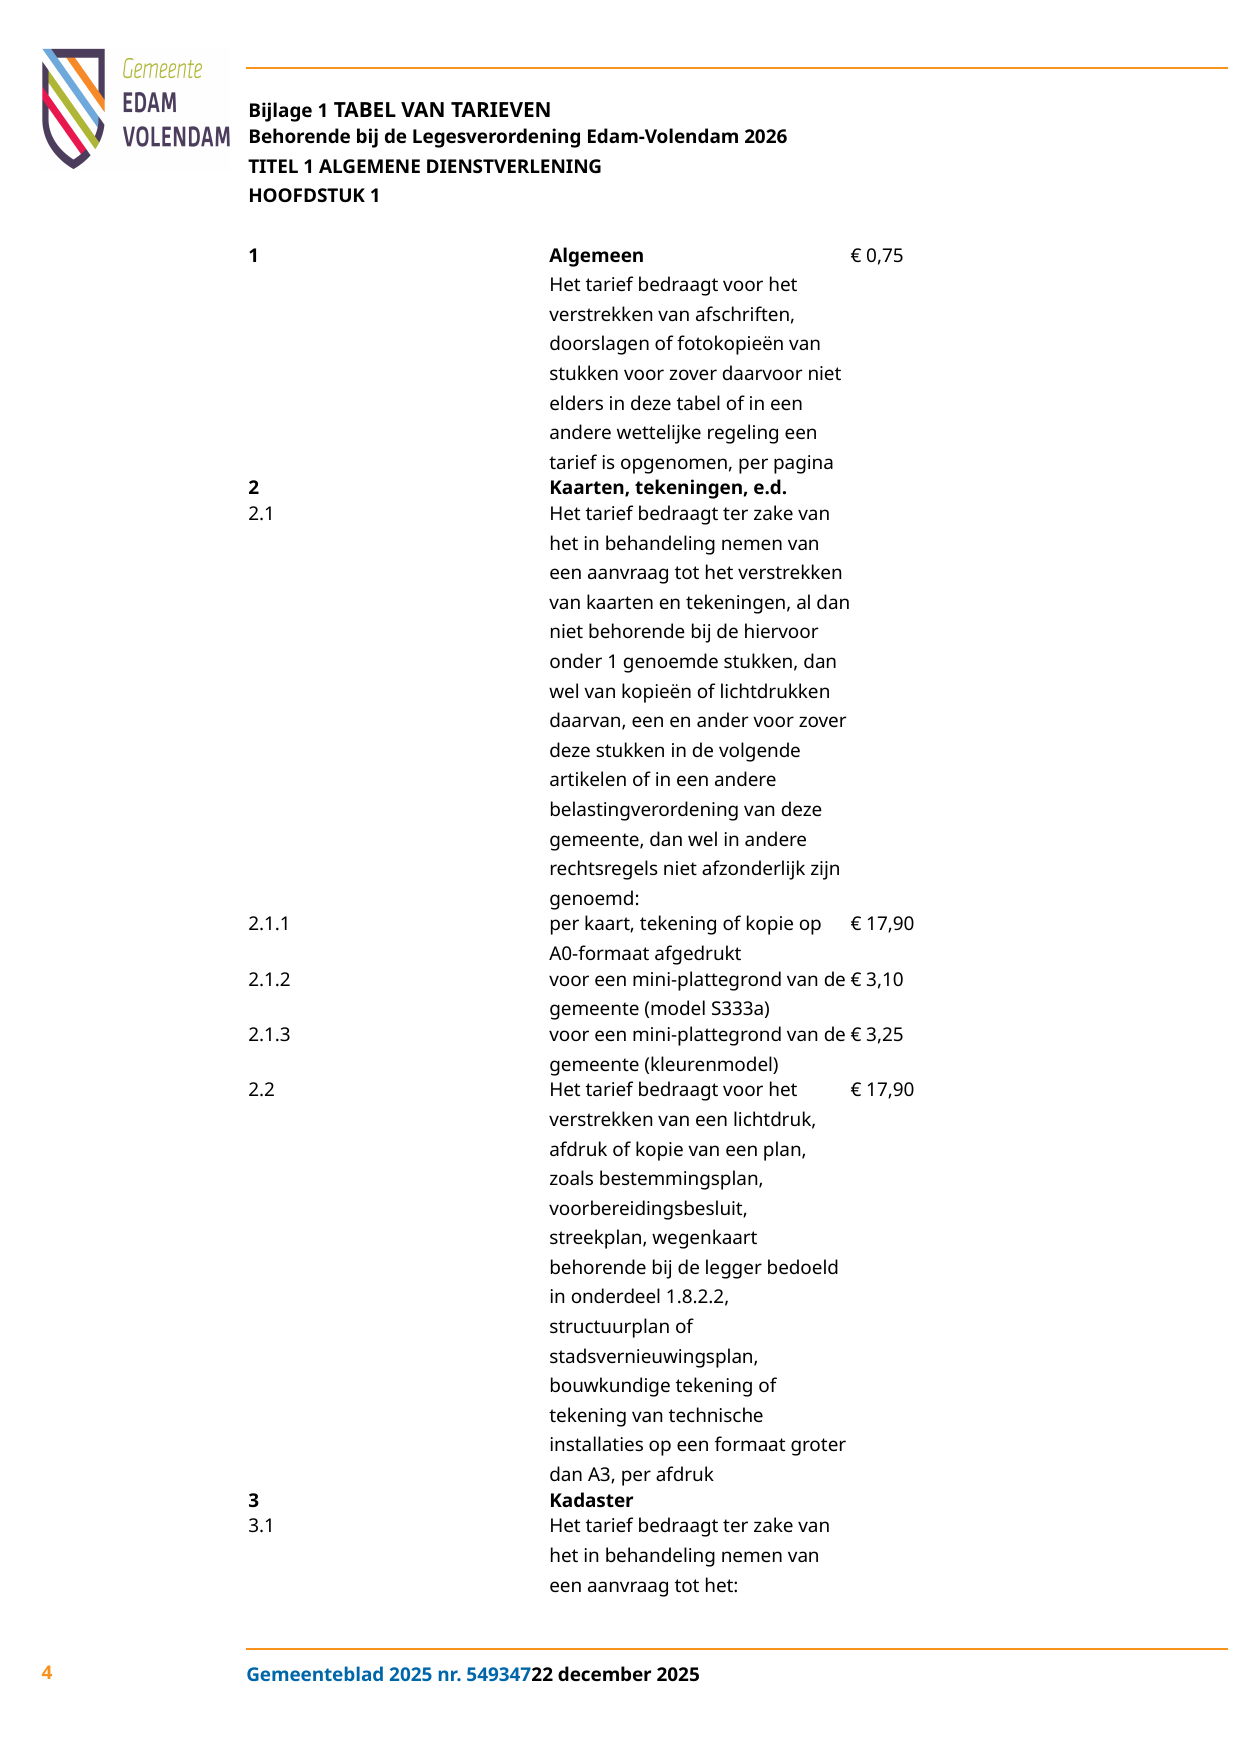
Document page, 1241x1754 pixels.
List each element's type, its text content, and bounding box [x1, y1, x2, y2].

table_cell 3 [248, 1487, 549, 1513]
table_cell € 17,90 [850, 1077, 1152, 1487]
text Bijlage 1 TABEL VAN TARIEVEN [248, 95, 1152, 123]
text Behorende bij de Legesverordening Edam-Volendam 2026 [248, 123, 1152, 149]
table_cell [850, 1513, 1152, 1597]
table_cell 2.1 [248, 500, 549, 911]
table_cell 2 [248, 475, 549, 500]
table_cell [850, 1487, 1152, 1513]
table_cell voor een mini-plattegrond van de gemeente (model S333a) [549, 966, 850, 1021]
table_cell 3.1 [248, 1513, 549, 1597]
text TITEL 1 ALGEMENE DIENSTVERLENING [248, 153, 1152, 179]
table_cell 2.1.2 [248, 966, 549, 1021]
table_header Algemeen Het tarief bedraagt voor het verstrekken van afschriften, doorslagen of fotokopieën van stukken voor zover daarvoor niet elders in deze tabel of in een andere wettelijke regeling een tarief is opgenomen, per pagina [549, 242, 850, 474]
table_cell 2.2 [248, 1077, 549, 1487]
table_cell Kaarten, tekeningen, e.d. [549, 475, 850, 500]
table_cell Het tarief bedraagt ter zake van het in behandeling nemen van een aanvraag tot het verstrekken van kaarten en tekeningen, al dan niet behorende bij de hiervoor onder 1 genoemde stukken, dan wel van kopieën of lichtdrukken daarvan, een en ander voor zover deze stukken in de volgende artikelen of in een andere belastingverordening van deze gemeente, dan wel in andere rechtsregels niet afzonderlijk zijn genoemd: [549, 500, 850, 911]
table_header 1 [248, 242, 549, 474]
table_cell per kaart, tekening of kopie op A0-formaat afgedrukt [549, 911, 850, 966]
table_cell € 3,10 [850, 966, 1152, 1021]
text HOOFDSTUK 1 [248, 182, 1152, 208]
table_cell € 3,25 [850, 1021, 1152, 1077]
table_cell Het tarief bedraagt voor het verstrekken van een lichtdruk, afdruk of kopie van een plan, zoals bestemmingsplan, voorbereidingsbesluit, streekplan, wegenkaart behorende bij de legger bedoeld in onderdeel 1.8.2.2, structuurplan of stadsvernieuwingsplan, bouwkundige tekening of tekening van technische installaties op een formaat groter dan A3, per afdruk [549, 1077, 850, 1487]
table_cell Kadaster [549, 1487, 850, 1513]
table_cell Het tarief bedraagt ter zake van het in behandeling nemen van een aanvraag tot het: [549, 1513, 850, 1597]
table_cell [850, 475, 1152, 500]
table_cell voor een mini-plattegrond van de gemeente (kleurenmodel) [549, 1021, 850, 1077]
table_cell [850, 500, 1152, 911]
table_header € 0,75 [850, 242, 1152, 474]
picture [41, 47, 231, 172]
table_cell 2.1.1 [248, 911, 549, 966]
table_cell 2.1.3 [248, 1021, 549, 1077]
table_cell € 17,90 [850, 911, 1152, 966]
